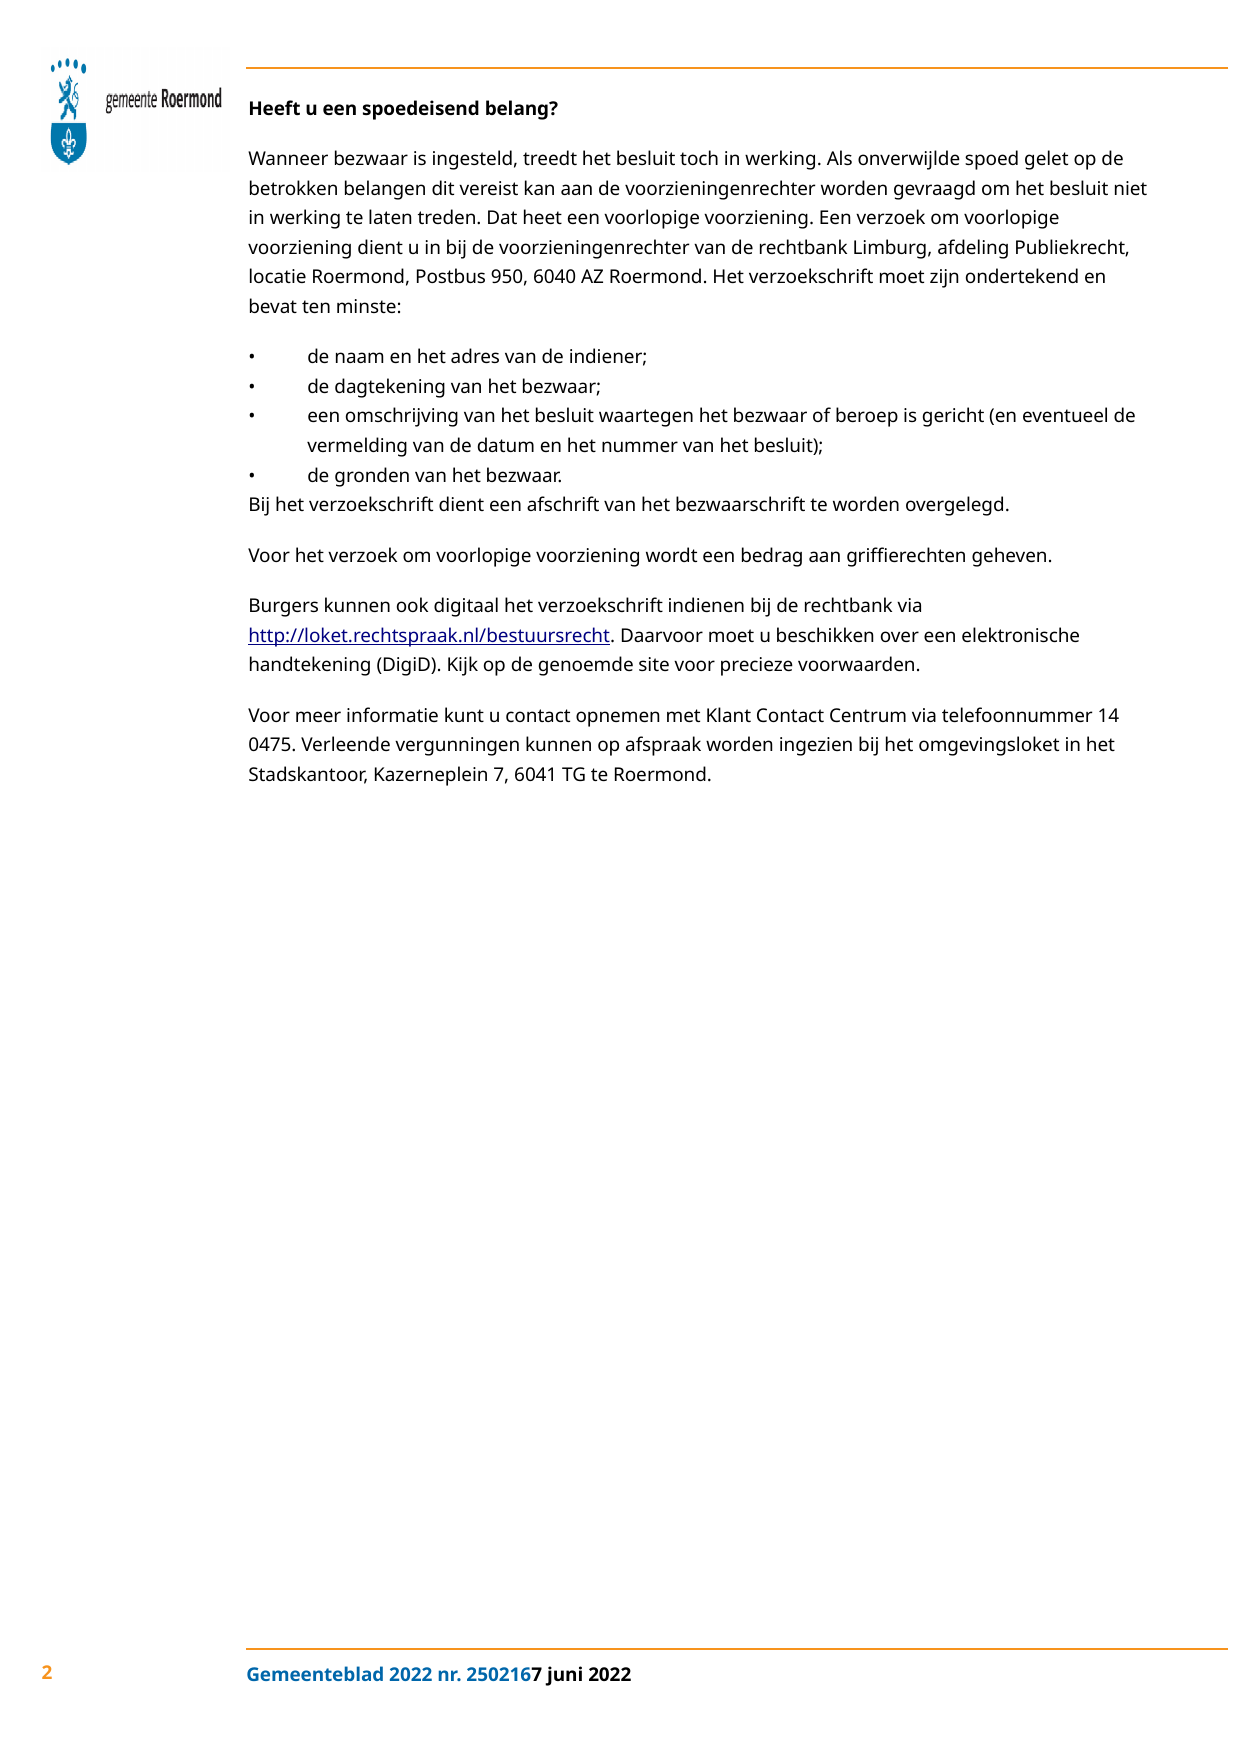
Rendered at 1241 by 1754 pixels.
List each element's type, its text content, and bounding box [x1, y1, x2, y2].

text Bij het verzoekschrift dient een afschrift van het bezwaarschrift te worden overgelegd. [248, 491, 1152, 517]
list de naam en het adres van de indiener; [248, 343, 1152, 369]
list de gronden van het bezwaar. [248, 462, 1152, 488]
picture [41, 47, 231, 172]
text Voor meer informatie kunt u contact opnemen met Klant Contact Centrum via telefoonnummer 14 0475. Verleende vergunningen kunnen op afspraak worden ingezien bij het omgevingsloket in het Stadskantoor, Kazerneplein 7, 6041 TG te Roermond. [248, 702, 1152, 787]
list een omschrijving van het besluit waartegen het bezwaar of beroep is gericht (en eventueel de vermelding van de datum en het nummer van het besluit); [248, 403, 1152, 458]
text Wanneer bezwaar is ingesteld, treedt het besluit toch in werking. Als onverwijlde spoed gelet op de betrokken belangen dit vereist kan aan de voorzieningenrechter worden gevraagd om het besluit niet in werking te laten treden. Dat heet een voorlopige voorziening. Een verzoek om voorlopige voorziening dient u in bij de voorzieningenrechter van de rechtbank Limburg, afdeling Publiekrecht, locatie Roermond, Postbus 950, 6040 AZ Roermond. Het verzoekschrift moet zijn ondertekend en bevat ten minste: [248, 145, 1152, 319]
text Heeft u een spoedeisend belang? [248, 95, 1152, 121]
text Voor het verzoek om voorlopige voorziening wordt een bedrag aan griffierechten geheven. [248, 542, 1152, 568]
list de dagtekening van het bezwaar; [248, 373, 1152, 399]
text Burgers kunnen ook digitaal het verzoekschrift indienen bij de rechtbank via http://loket.rechtspraak.nl/bestuursrecht. Daarvoor moet u beschikken over een elektronische handtekening (DigiD). Kijk op de genoemde site voor precieze voorwaarden. [248, 592, 1152, 677]
